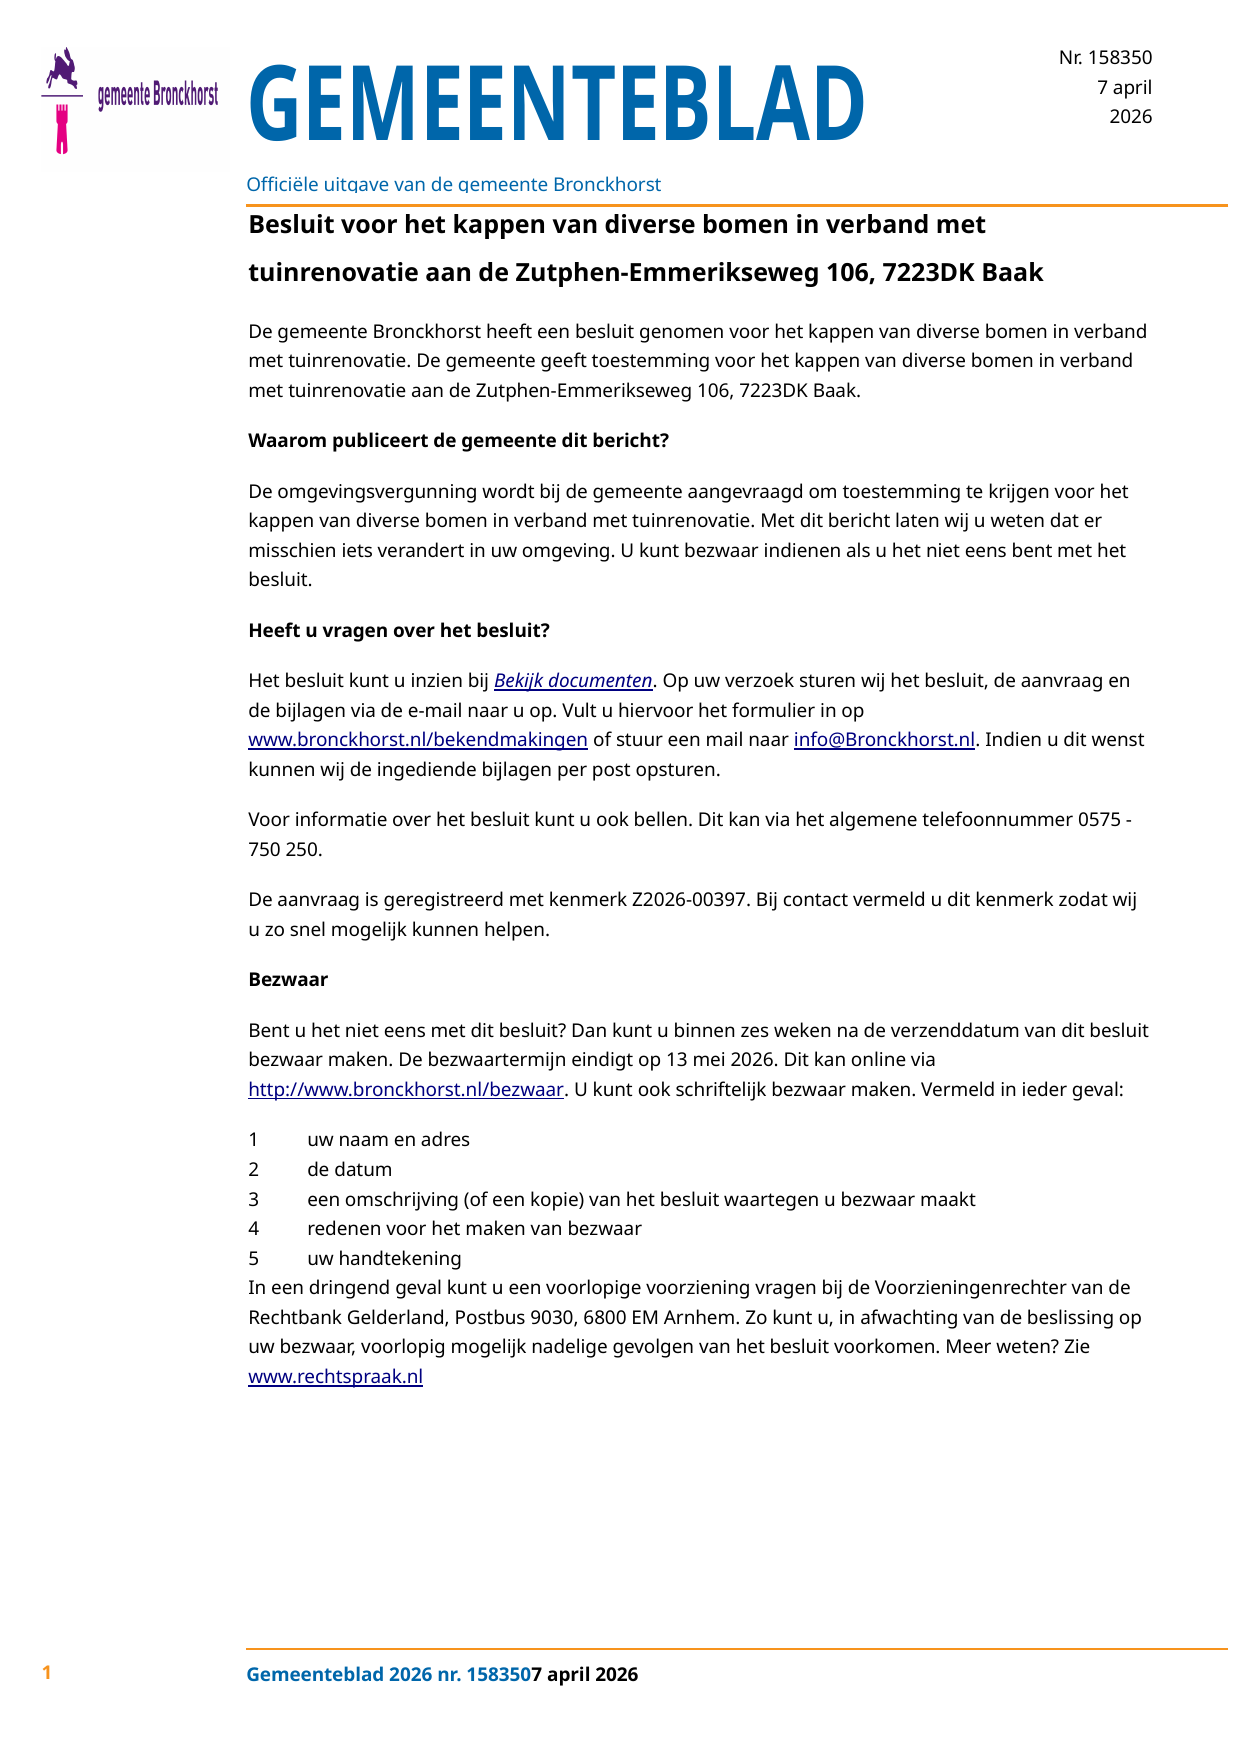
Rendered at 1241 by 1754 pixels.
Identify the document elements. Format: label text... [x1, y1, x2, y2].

text In een dringend geval kunt u een voorlopige voorziening vragen bij de Voorzieningenrechter van de Rechtbank Gelderland, Postbus 9030, 6800 EM Arnhem. Zo kunt u, in afwachting van de beslissing op uw bezwaar, voorlopig mogelijk nadelige gevolgen van het besluit voorkomen. Meer weten? Zie www.rechtspraak.nl [248, 1274, 1152, 1389]
text Waarom publiceert de gemeente dit bericht? [248, 427, 1152, 453]
list redenen voor het maken van bezwaar [248, 1215, 1152, 1241]
text Besluit voor het kappen van diverse bomen in verband met tuinrenovatie aan de Zutphen-Emmerikseweg 106, 7223DK Baak [248, 207, 1152, 288]
picture [41, 47, 231, 172]
list uw naam en adres [248, 1127, 1152, 1152]
text De gemeente Bronckhorst heeft een besluit genomen voor het kappen van diverse bomen in verband met tuinrenovatie. De gemeente geeft toestemming voor het kappen van diverse bomen in verband met tuinrenovatie aan de Zutphen-Emmerikseweg 106, 7223DK Baak. [248, 318, 1152, 403]
list een omschrijving (of een kopie) van het besluit waartegen u bezwaar maakt [248, 1186, 1152, 1212]
text De aanvraag is geregistreerd met kenmerk Z2026-00397. Bij contact vermeld u dit kenmerk zodat wij u zo snel mogelijk kunnen helpen. [248, 887, 1152, 942]
list de datum [248, 1156, 1152, 1182]
text De omgevingsvergunning wordt bij de gemeente aangevraagd om toestemming te krijgen voor het kappen van diverse bomen in verband met tuinrenovatie. Met dit bericht laten wij u weten dat er misschien iets verandert in uw omgeving. U kunt bezwaar indienen als u het niet eens bent met het besluit. [248, 478, 1152, 592]
text Heeft u vragen over het besluit? [248, 617, 1152, 643]
text Bezwaar [248, 967, 1152, 992]
text Bent u het niet eens met dit besluit? Dan kunt u binnen zes weken na de verzenddatum van dit besluit bezwaar maken. De bezwaartermijn eindigt op 13 mei 2026. Dit kan online via http://www.bronckhorst.nl/bezwaar. U kunt ook schriftelijk bezwaar maken. Vermeld in ieder geval: [248, 1017, 1152, 1102]
text Het besluit kunt u inzien bij Bekijk documenten. Op uw verzoek sturen wij het besluit, de aanvraag en de bijlagen via de e-mail naar u op. Vult u hiervoor het formulier in op www.bronckhorst.nl/bekendmakingen of stuur een mail naar info@Bronckhorst.nl. Indien u dit wenst kunnen wij de ingediende bijlagen per post opsturen. [248, 667, 1152, 782]
text Voor informatie over het besluit kunt u ook bellen. Dit kan via het algemene telefoonnummer 0575 - 750 250. [248, 807, 1152, 862]
list uw handtekening [248, 1245, 1152, 1271]
